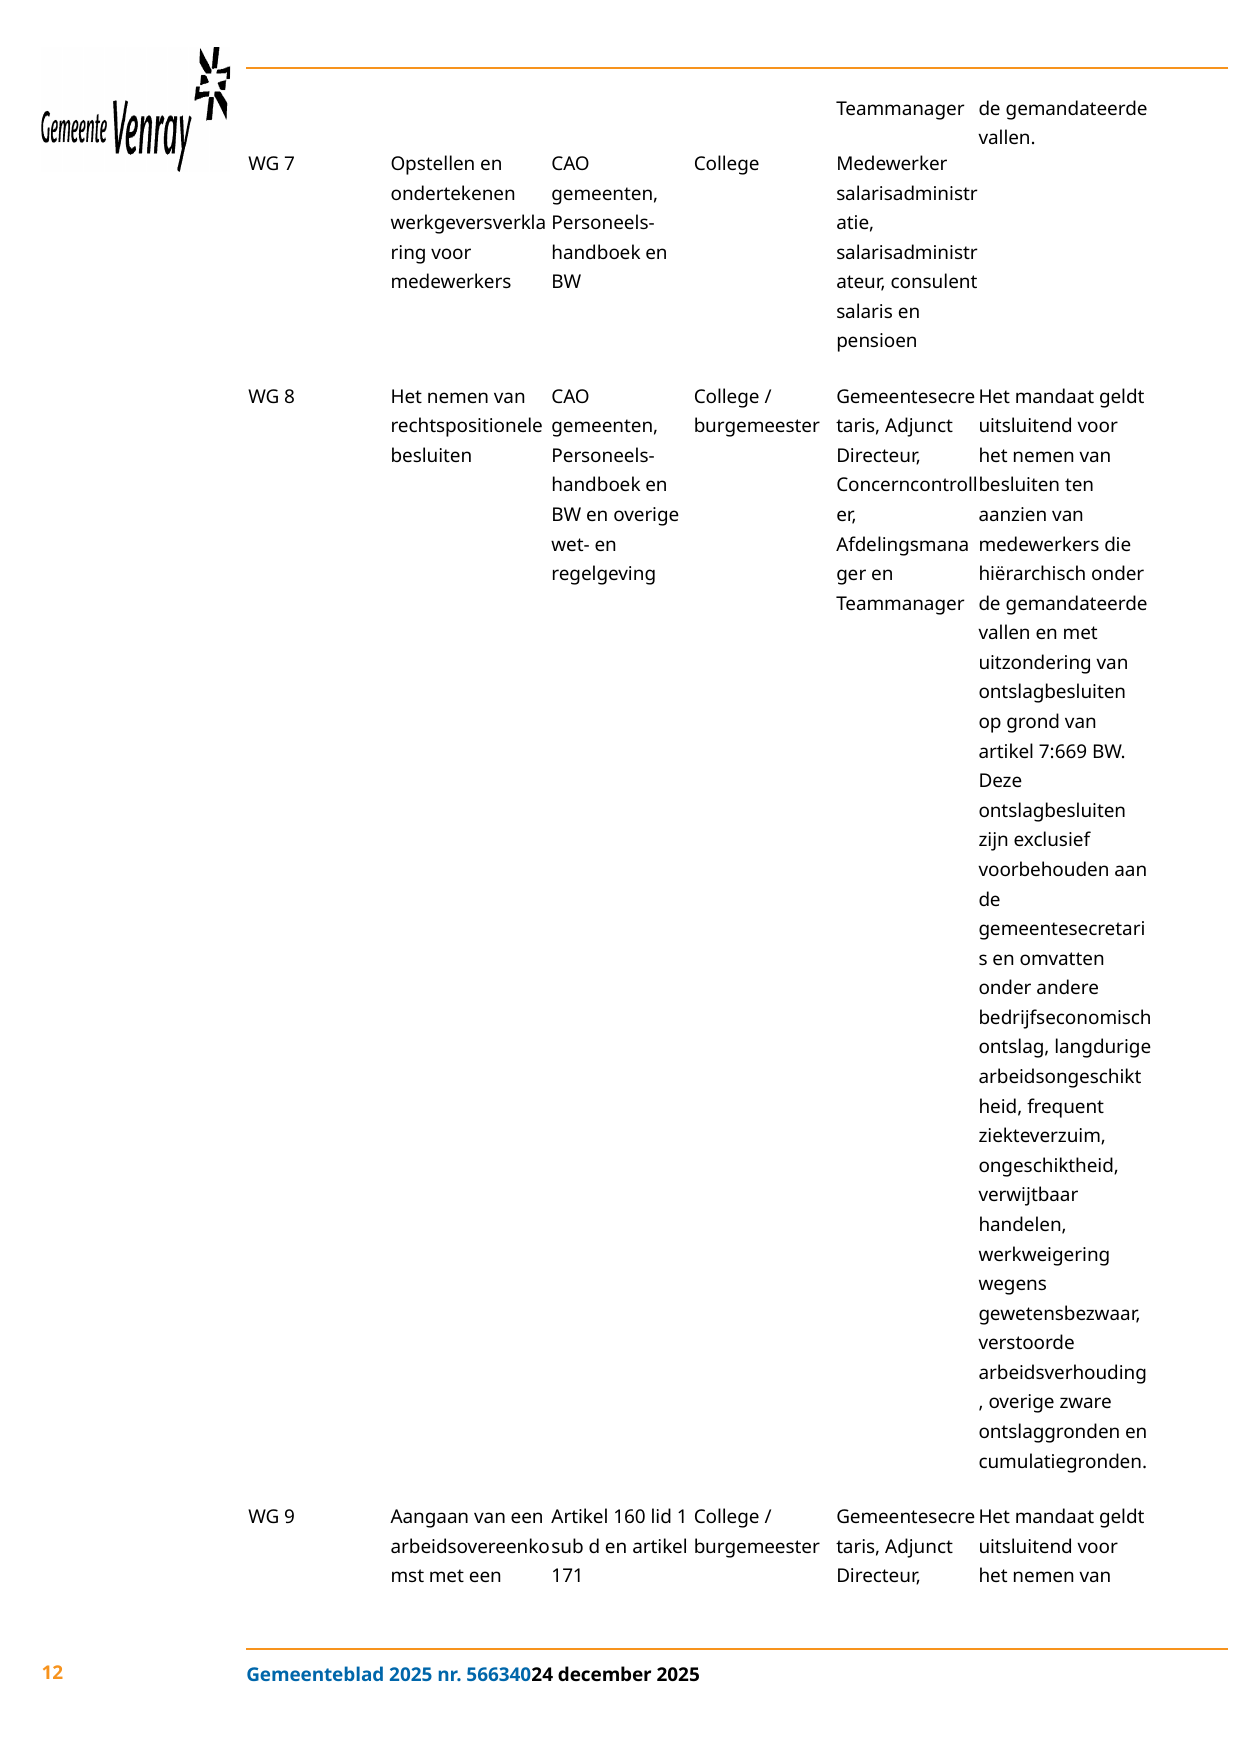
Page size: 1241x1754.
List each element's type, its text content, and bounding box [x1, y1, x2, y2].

table_cell Het mandaat geldt uitsluitend voor het nemen van [978, 1503, 1152, 1588]
table_cell Gemeentesecretaris, Adjunct Directeur, Concerncontroller, Afdelingsmanager en Teammanager [836, 383, 978, 1503]
table_cell Artikel 160 lid 1 sub d en artikel 171 [551, 1503, 693, 1588]
table_cell de gemandateerde vallen. [978, 95, 1152, 150]
table_cell [551, 95, 693, 150]
table_cell Medewerker salarisadministratie, salarisadministrateur, consulent salaris en pensioen [836, 150, 978, 383]
table_cell WG 9 [248, 1503, 390, 1588]
picture [41, 47, 231, 172]
table_cell College / burgemeester [694, 383, 836, 1503]
table_cell Het nemen van rechtspositionele besluiten [390, 383, 551, 1503]
table_cell WG 7 [248, 150, 390, 383]
table_cell Het mandaat geldt uitsluitend voor het nemen van besluiten ten aanzien van medewerkers die hiërarchisch onder de gemandateerde vallen en met uitzondering van ontslagbesluiten op grond van artikel 7:669 BW. Deze ontslagbesluiten zijn exclusief voorbehouden aan de gemeentesecretaris en omvatten onder andere bedrijfseconomisch ontslag, langdurige arbeidsongeschiktheid, frequent ziekteverzuim, ongeschiktheid, verwijtbaar handelen, werkweigering wegens gewetensbezwaar, verstoorde arbeidsverhouding, overige zware ontslaggronden en cumulatiegronden. [978, 383, 1152, 1503]
table_cell [390, 95, 551, 150]
table_cell WG 8 [248, 383, 390, 1503]
table_cell [694, 95, 836, 150]
table_cell Aangaan van een arbeidsovereenkomst met een [390, 1503, 551, 1588]
table_cell [978, 150, 1152, 383]
table_cell Gemeentesecretaris, Adjunct Directeur, [836, 1503, 978, 1588]
table_cell CAO gemeenten, Personeels-handboek en BW [551, 150, 693, 383]
table_cell Opstellen en ondertekenen werkgeversverklaring voor medewerkers [390, 150, 551, 383]
table_cell [248, 95, 390, 150]
table_cell College [694, 150, 836, 383]
table_cell CAO gemeenten, Personeels-handboek en BW en overige wet- en regelgeving [551, 383, 693, 1503]
table_cell College / burgemeester [694, 1503, 836, 1588]
table_cell Teammanager [836, 95, 978, 150]
